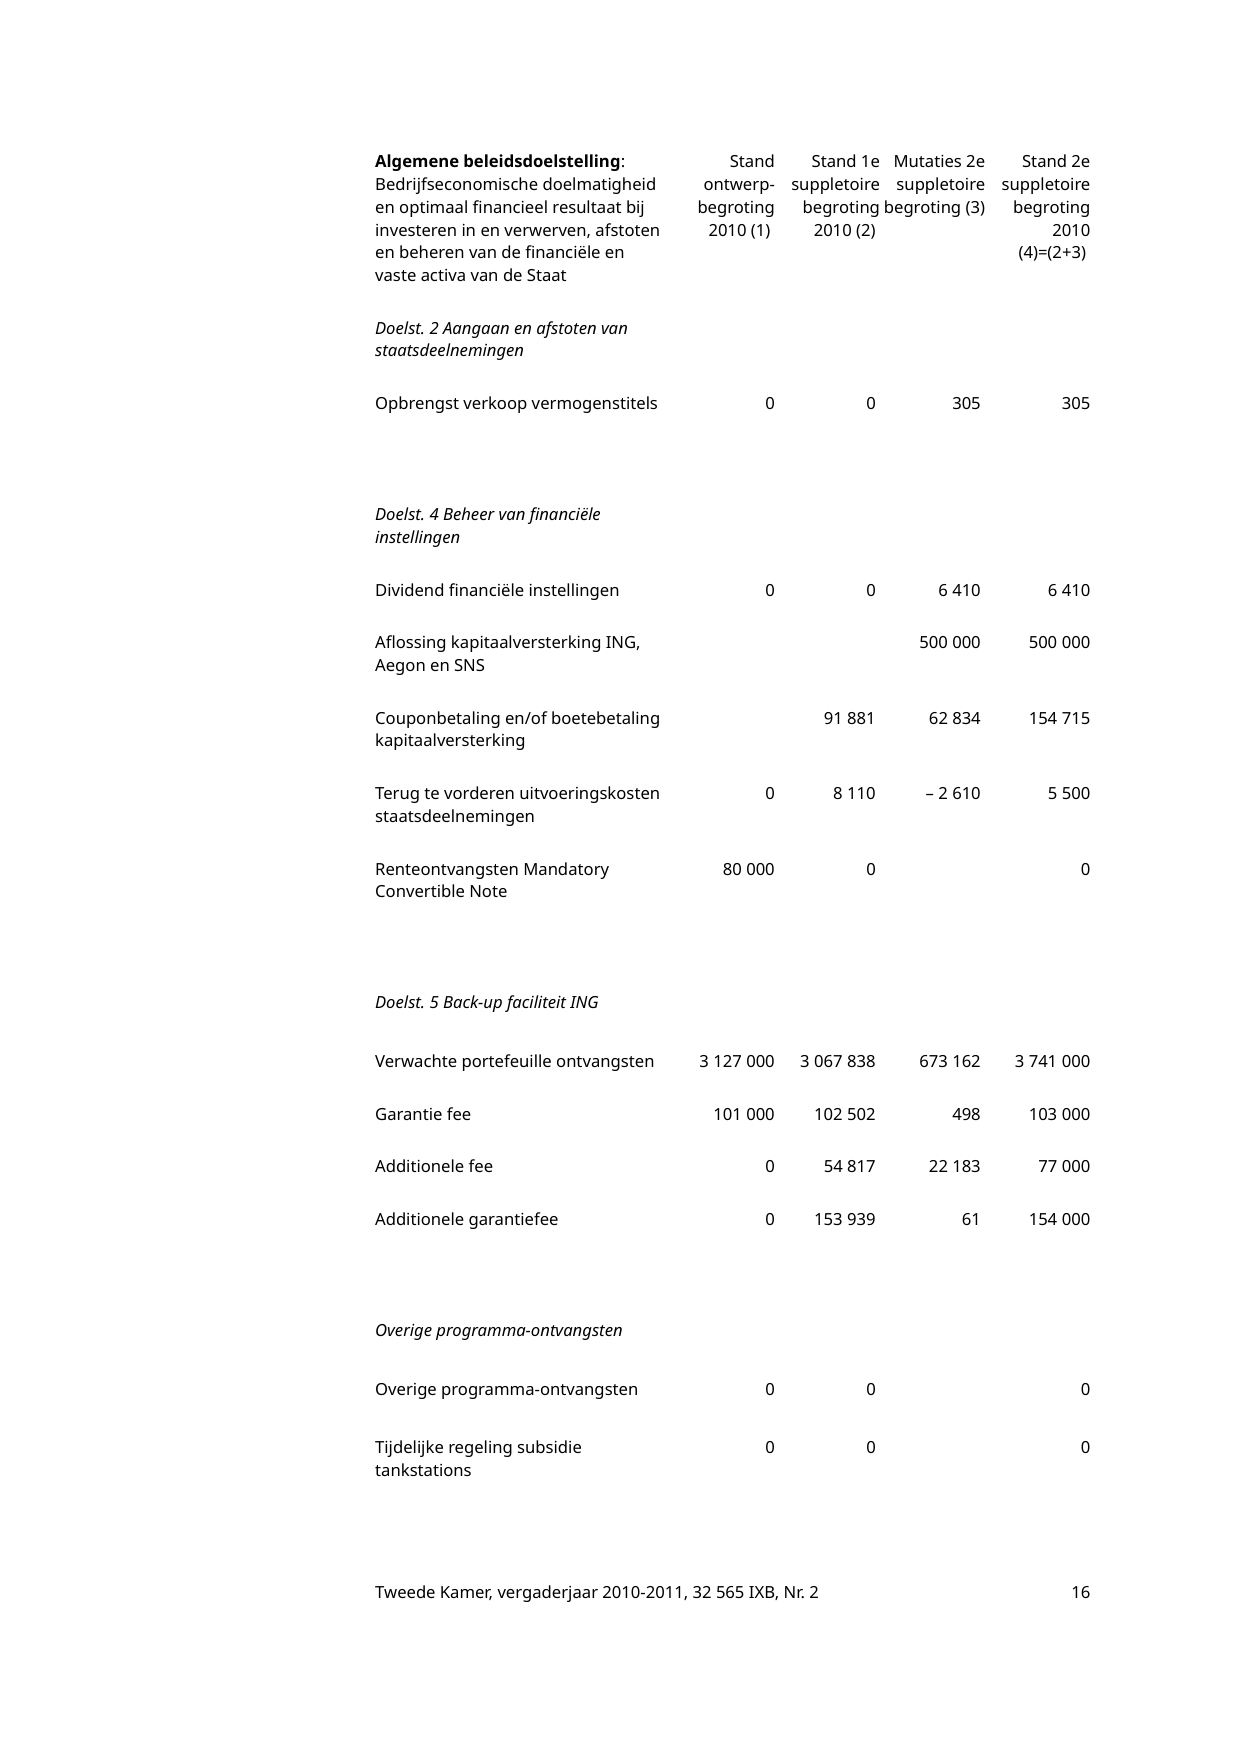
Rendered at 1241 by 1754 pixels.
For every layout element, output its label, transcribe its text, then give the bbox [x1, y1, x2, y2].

table_cell [880, 933, 985, 991]
table_cell [880, 1377, 985, 1436]
table_cell – 2 610 [880, 782, 985, 857]
table_cell 305 [985, 392, 1090, 444]
table_cell [880, 857, 985, 933]
table_cell Verwachte portefeuille ontvangsten [375, 1050, 669, 1102]
table_cell 0 [669, 1436, 774, 1511]
table_cell [775, 503, 880, 578]
table_cell 0 [669, 1208, 774, 1260]
table_cell [669, 631, 774, 706]
table_cell [669, 706, 774, 782]
table_cell [375, 1260, 669, 1319]
table_cell 0 [985, 1436, 1090, 1511]
table_cell [775, 991, 880, 1049]
table_cell Renteontvangsten Mandatory Convertible Note [375, 857, 669, 933]
table_cell [985, 1260, 1090, 1319]
table_cell Aflossing kapitaalversterking ING, Aegon en SNS [375, 631, 669, 706]
table_cell 305 [880, 392, 985, 444]
table_cell [880, 444, 985, 503]
table_cell 6 410 [985, 578, 1090, 631]
table_cell Dividend financiële instellingen [375, 578, 669, 631]
table_cell Overige programma-ontvangsten [375, 1377, 669, 1436]
table_cell [880, 316, 985, 392]
table_header Stand 2e suppletoire begroting 2010 (4)=(2+3) [985, 150, 1090, 316]
table_cell [375, 933, 669, 991]
table_cell 0 [669, 1155, 774, 1208]
table_cell Additionele fee [375, 1155, 669, 1208]
table_cell [985, 503, 1090, 578]
table_cell 61 [880, 1208, 985, 1260]
table_cell Overige programma-ontvangsten [375, 1319, 669, 1377]
table_cell [375, 444, 669, 503]
table_cell 103 000 [985, 1102, 1090, 1155]
table_cell Opbrengst verkoop vermogenstitels [375, 392, 669, 444]
table_cell 0 [985, 1377, 1090, 1436]
table_cell 0 [669, 1377, 774, 1436]
table_cell 154 000 [985, 1208, 1090, 1260]
table_cell 91 881 [775, 706, 880, 782]
table_cell Additionele garantiefee [375, 1208, 669, 1260]
table_cell Doelst. 5 Back-up faciliteit ING [375, 991, 669, 1049]
table_cell 0 [775, 1377, 880, 1436]
table_cell Garantie fee [375, 1102, 669, 1155]
table_cell [775, 316, 880, 392]
table_cell [985, 933, 1090, 991]
table_cell 22 183 [880, 1155, 985, 1208]
table_cell [669, 991, 774, 1049]
table_cell Doelst. 4 Beheer van financiële instellingen [375, 503, 669, 578]
table_cell 0 [985, 857, 1090, 933]
table_cell [669, 503, 774, 578]
table_cell 3 127 000 [669, 1050, 774, 1102]
table_cell [669, 444, 774, 503]
table_cell 0 [775, 857, 880, 933]
table_cell 0 [669, 782, 774, 857]
table_cell 54 817 [775, 1155, 880, 1208]
table_cell Doelst. 2 Aangaan en afstoten van staatsdeelnemingen [375, 316, 669, 392]
table_cell [775, 1319, 880, 1377]
table_cell [985, 991, 1090, 1049]
table_cell [880, 503, 985, 578]
table_cell [669, 316, 774, 392]
table_cell 101 000 [669, 1102, 774, 1155]
table_cell 8 110 [775, 782, 880, 857]
table_cell 153 939 [775, 1208, 880, 1260]
table_cell 673 162 [880, 1050, 985, 1102]
table_cell [669, 933, 774, 991]
table_header Stand 1e suppletoire begroting 2010 (2) [775, 150, 880, 316]
table_cell [880, 1319, 985, 1377]
table_cell Tijdelijke regeling subsidie tankstations [375, 1436, 669, 1511]
table_header Mutaties 2e suppletoire begroting (3) [880, 150, 985, 316]
table_cell 3 067 838 [775, 1050, 880, 1102]
table_cell 3 741 000 [985, 1050, 1090, 1102]
table_cell [775, 933, 880, 991]
table_cell [985, 316, 1090, 392]
table_cell 0 [775, 578, 880, 631]
table_cell Couponbetaling en/of boetebetaling kapitaalversterking [375, 706, 669, 782]
table_cell 102 502 [775, 1102, 880, 1155]
table_cell 0 [775, 1436, 880, 1511]
table_cell [985, 1319, 1090, 1377]
table_header Algemene beleidsdoelstelling: Bedrijfseconomische doelmatigheid en optimaal financieel resultaat bij investeren in en verwerven, afstoten en beheren van de financiële en vaste activa van de Staat [375, 150, 669, 316]
table_cell [775, 631, 880, 706]
table_cell 80 000 [669, 857, 774, 933]
table_cell 62 834 [880, 706, 985, 782]
table_cell [880, 1436, 985, 1511]
table_cell [985, 444, 1090, 503]
table_cell 500 000 [880, 631, 985, 706]
table_cell 6 410 [880, 578, 985, 631]
table_cell 154 715 [985, 706, 1090, 782]
table_cell [880, 1260, 985, 1319]
table_cell [775, 444, 880, 503]
table_cell Terug te vorderen uitvoeringskosten staatsdeelnemingen [375, 782, 669, 857]
table_cell [880, 991, 985, 1049]
table_cell 0 [669, 578, 774, 631]
table_cell 500 000 [985, 631, 1090, 706]
table_cell [669, 1319, 774, 1377]
table_cell 0 [775, 392, 880, 444]
table_header Stand ontwerp- begroting 2010 (1) [669, 150, 774, 316]
table_cell 0 [669, 392, 774, 444]
table_cell 5 500 [985, 782, 1090, 857]
table_cell [669, 1260, 774, 1319]
table_cell 498 [880, 1102, 985, 1155]
table_cell 77 000 [985, 1155, 1090, 1208]
table_cell [775, 1260, 880, 1319]
